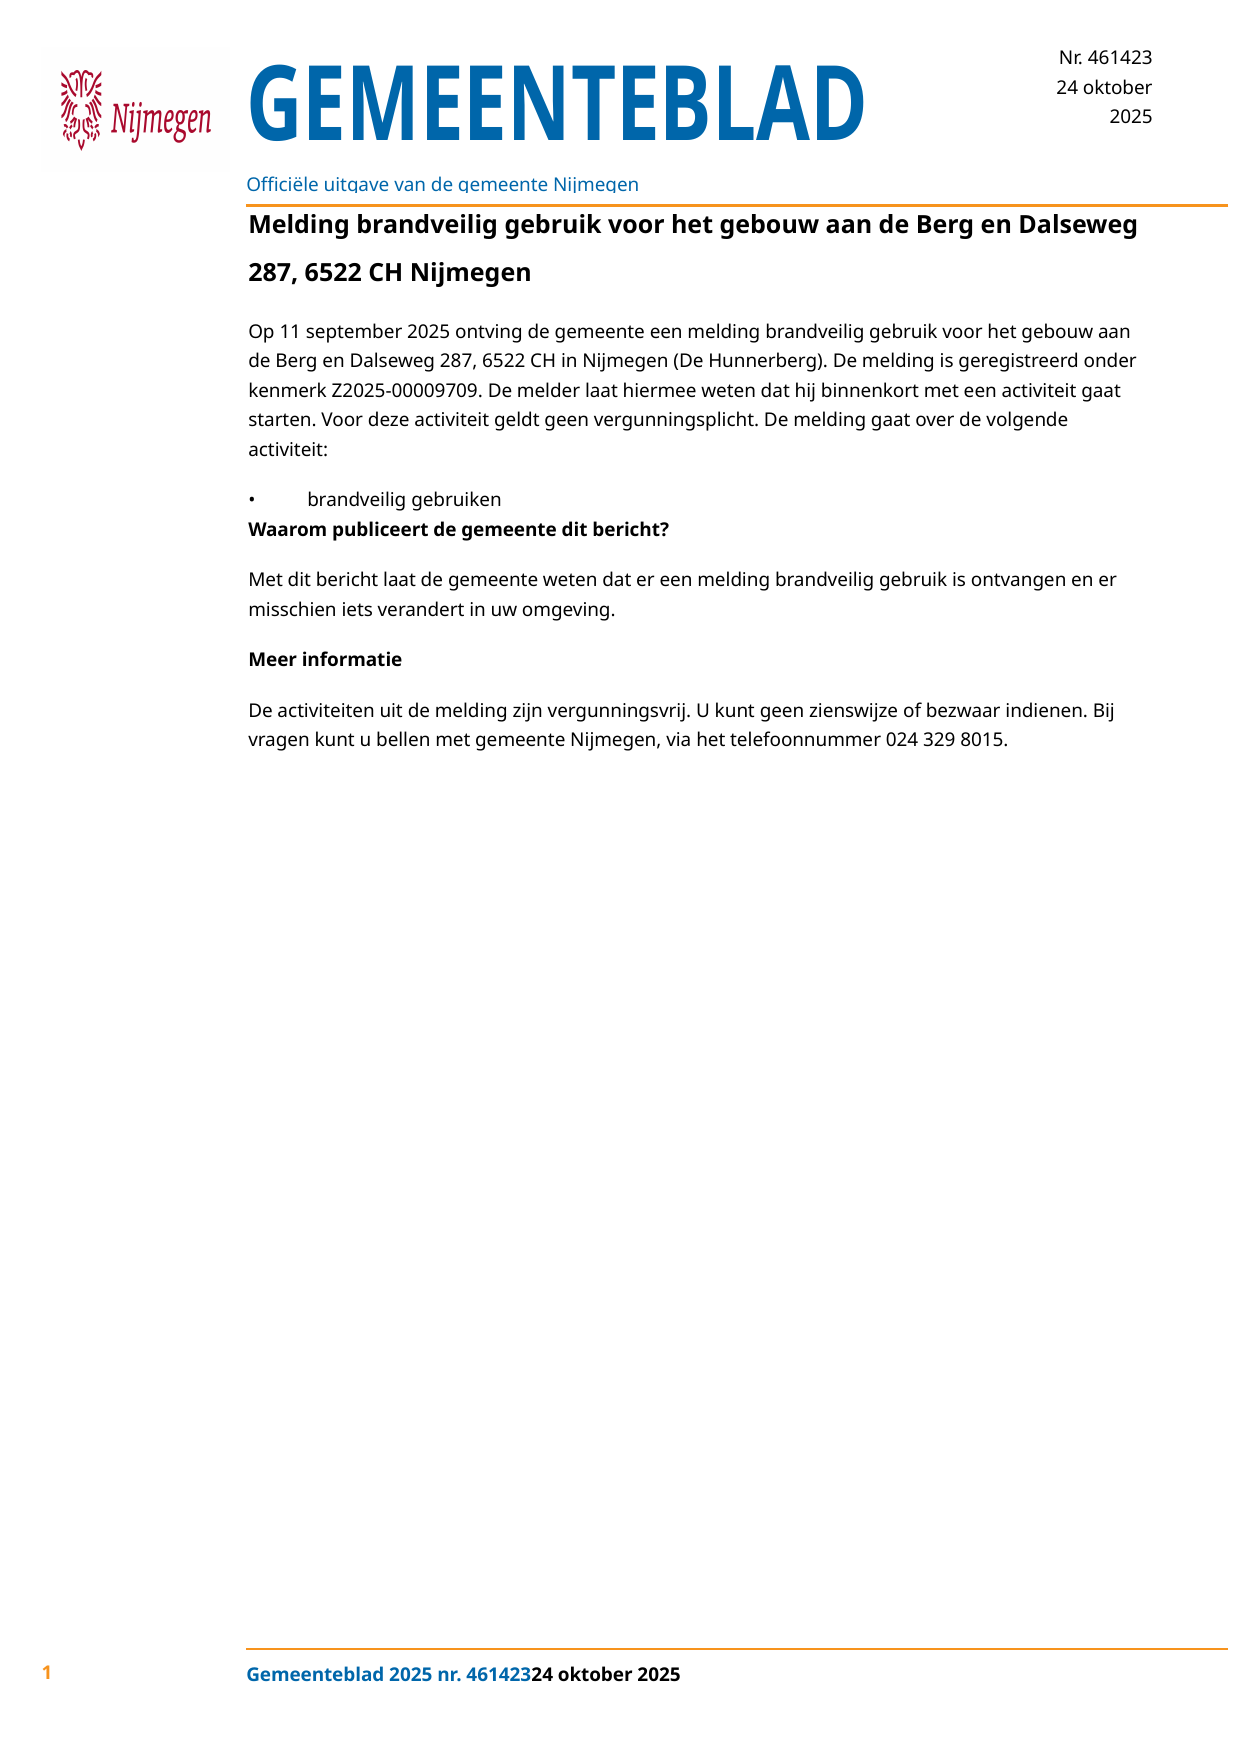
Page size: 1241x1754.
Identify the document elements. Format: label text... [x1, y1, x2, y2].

list brandveilig gebruiken [248, 487, 1152, 512]
picture [41, 47, 231, 172]
text Meer informatie [248, 647, 1152, 672]
text Melding brandveilig gebruik voor het gebouw aan de Berg en Dalseweg 287, 6522 CH Nijmegen [248, 207, 1152, 288]
text Met dit bericht laat de gemeente weten dat er een melding brandveilig gebruik is ontvangen en er misschien iets verandert in uw omgeving. [248, 567, 1152, 622]
text Op 11 september 2025 ontving de gemeente een melding brandveilig gebruik voor het gebouw aan de Berg en Dalseweg 287, 6522 CH in Nijmegen (De Hunnerberg). De melding is geregistreerd onder kenmerk Z2025-00009709. De melder laat hiermee weten dat hij binnenkort met een activiteit gaat starten. Voor deze activiteit geldt geen vergunningsplicht. De melding gaat over de volgende activiteit: [248, 318, 1152, 462]
text Waarom publiceert de gemeente dit bericht? [248, 516, 1152, 542]
text De activiteiten uit de melding zijn vergunningsvrij. U kunt geen zienswijze of bezwaar indienen. Bij vragen kunt u bellen met gemeente Nijmegen, via het telefoonnummer 024 329 8015. [248, 697, 1152, 752]
